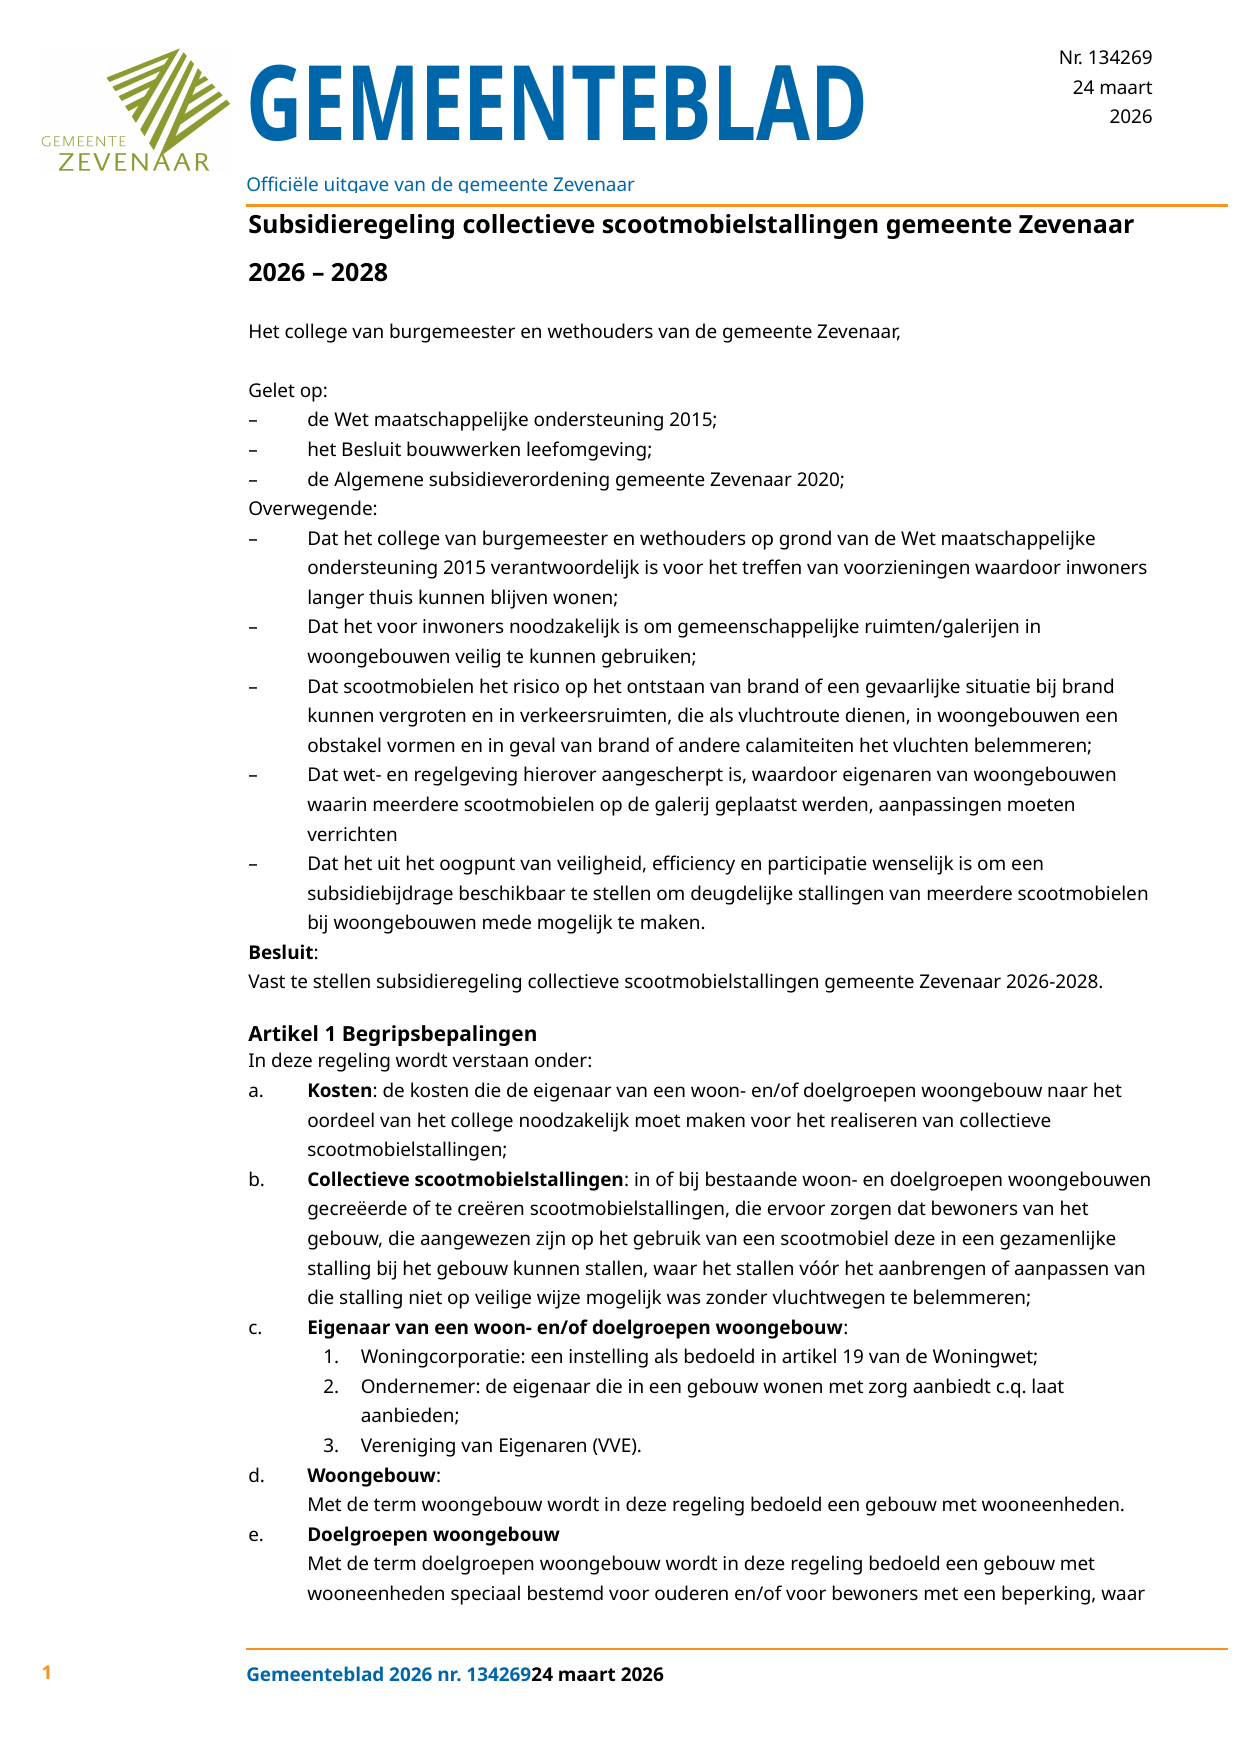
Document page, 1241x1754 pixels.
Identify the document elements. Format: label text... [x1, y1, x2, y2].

text Overwegende: [248, 495, 1152, 521]
list Collectieve scootmobielstallingen: in of bij bestaande woon- en doelgroepen woongebouwen gecreëerde of te creëren scootmobielstallingen, die ervoor zorgen dat bewoners van het gebouw, die aangewezen zijn op het gebruik van een scootmobiel deze in een gezamenlijke stalling bij het gebouw kunnen stallen, waar het stallen vóór het aanbrengen of aanpassen van die stalling niet op veilige wijze mogelijk was zonder vluchtwegen te belemmeren; [248, 1166, 1152, 1310]
list Dat het voor inwoners noodzakelijk is om gemeenschappelijke ruimten/galerijen in woongebouwen veilig te kunnen gebruiken; [248, 614, 1152, 669]
list het Besluit bouwwerken leefomgeving; [248, 436, 1152, 462]
list Dat het uit het oogpunt van veiligheid, efficiency en participatie wenselijk is om een subsidiebijdrage beschikbaar te stellen om deugdelijke stallingen van meerdere scootmobielen bij woongebouwen mede mogelijk te maken. [248, 850, 1152, 935]
list Dat het college van burgemeester en wethouders op grond van de Wet maatschappelijke ondersteuning 2015 verantwoordelijk is voor het treffen van voorzieningen waardoor inwoners langer thuis kunnen blijven wonen; [248, 525, 1152, 610]
text Artikel 1 Begripsbepalingen [248, 1019, 1152, 1048]
list Doelgroepen woongebouw [248, 1521, 1152, 1547]
list Woningcorporatie: een instelling als bedoeld in artikel 19 van de Woningwet; [323, 1343, 1152, 1369]
list Dat scootmobielen het risico op het ontstaan van brand of een gevaarlijke situatie bij brand kunnen vergroten en in verkeersruimten, die als vluchtroute dienen, in woongebouwen een obstakel vormen en in geval van brand of andere calamiteiten het vluchten belemmeren; [248, 673, 1152, 758]
list Met de term woongebouw wordt in deze regeling bedoeld een gebouw met wooneenheden. [248, 1491, 1152, 1517]
list de Algemene subsidieverordening gemeente Zevenaar 2020; [248, 466, 1152, 492]
text In deze regeling wordt verstaan onder: [248, 1048, 1152, 1073]
list Dat wet- en regelgeving hierover aangescherpt is, waardoor eigenaren van woongebouwen waarin meerdere scootmobielen op de galerij geplaatst werden, aanpassingen moeten verrichten [248, 762, 1152, 847]
list Kosten: de kosten die de eigenaar van een woon- en/of doelgroepen woongebouw naar het oordeel van het college noodzakelijk moet maken voor het realiseren van collectieve scootmobielstallingen; [248, 1077, 1152, 1162]
list Ondernemer: de eigenaar die in een gebouw wonen met zorg aanbiedt c.q. laat aanbieden; [323, 1373, 1152, 1428]
picture [41, 47, 231, 172]
list Met de term doelgroepen woongebouw wordt in deze regeling bedoeld een gebouw met wooneenheden speciaal bestemd voor ouderen en/of voor bewoners met een beperking, waar [248, 1551, 1152, 1606]
text Subsidieregeling collectieve scootmobielstallingen gemeente Zevenaar 2026 – 2028 [248, 207, 1152, 288]
list Eigenaar van een woon- en/of doelgroepen woongebouw: [248, 1314, 1152, 1339]
list Vereniging van Eigenaren (VVE). [323, 1432, 1152, 1458]
list de Wet maatschappelijke ondersteuning 2015; [248, 407, 1152, 432]
text Besluit: [248, 939, 1152, 965]
list Woongebouw: [248, 1462, 1152, 1487]
text Het college van burgemeester en wethouders van de gemeente Zevenaar, [248, 318, 1152, 344]
text Vast te stellen subsidieregeling collectieve scootmobielstallingen gemeente Zevenaar 2026-2028. [248, 969, 1152, 994]
text Gelet op: [248, 377, 1152, 403]
